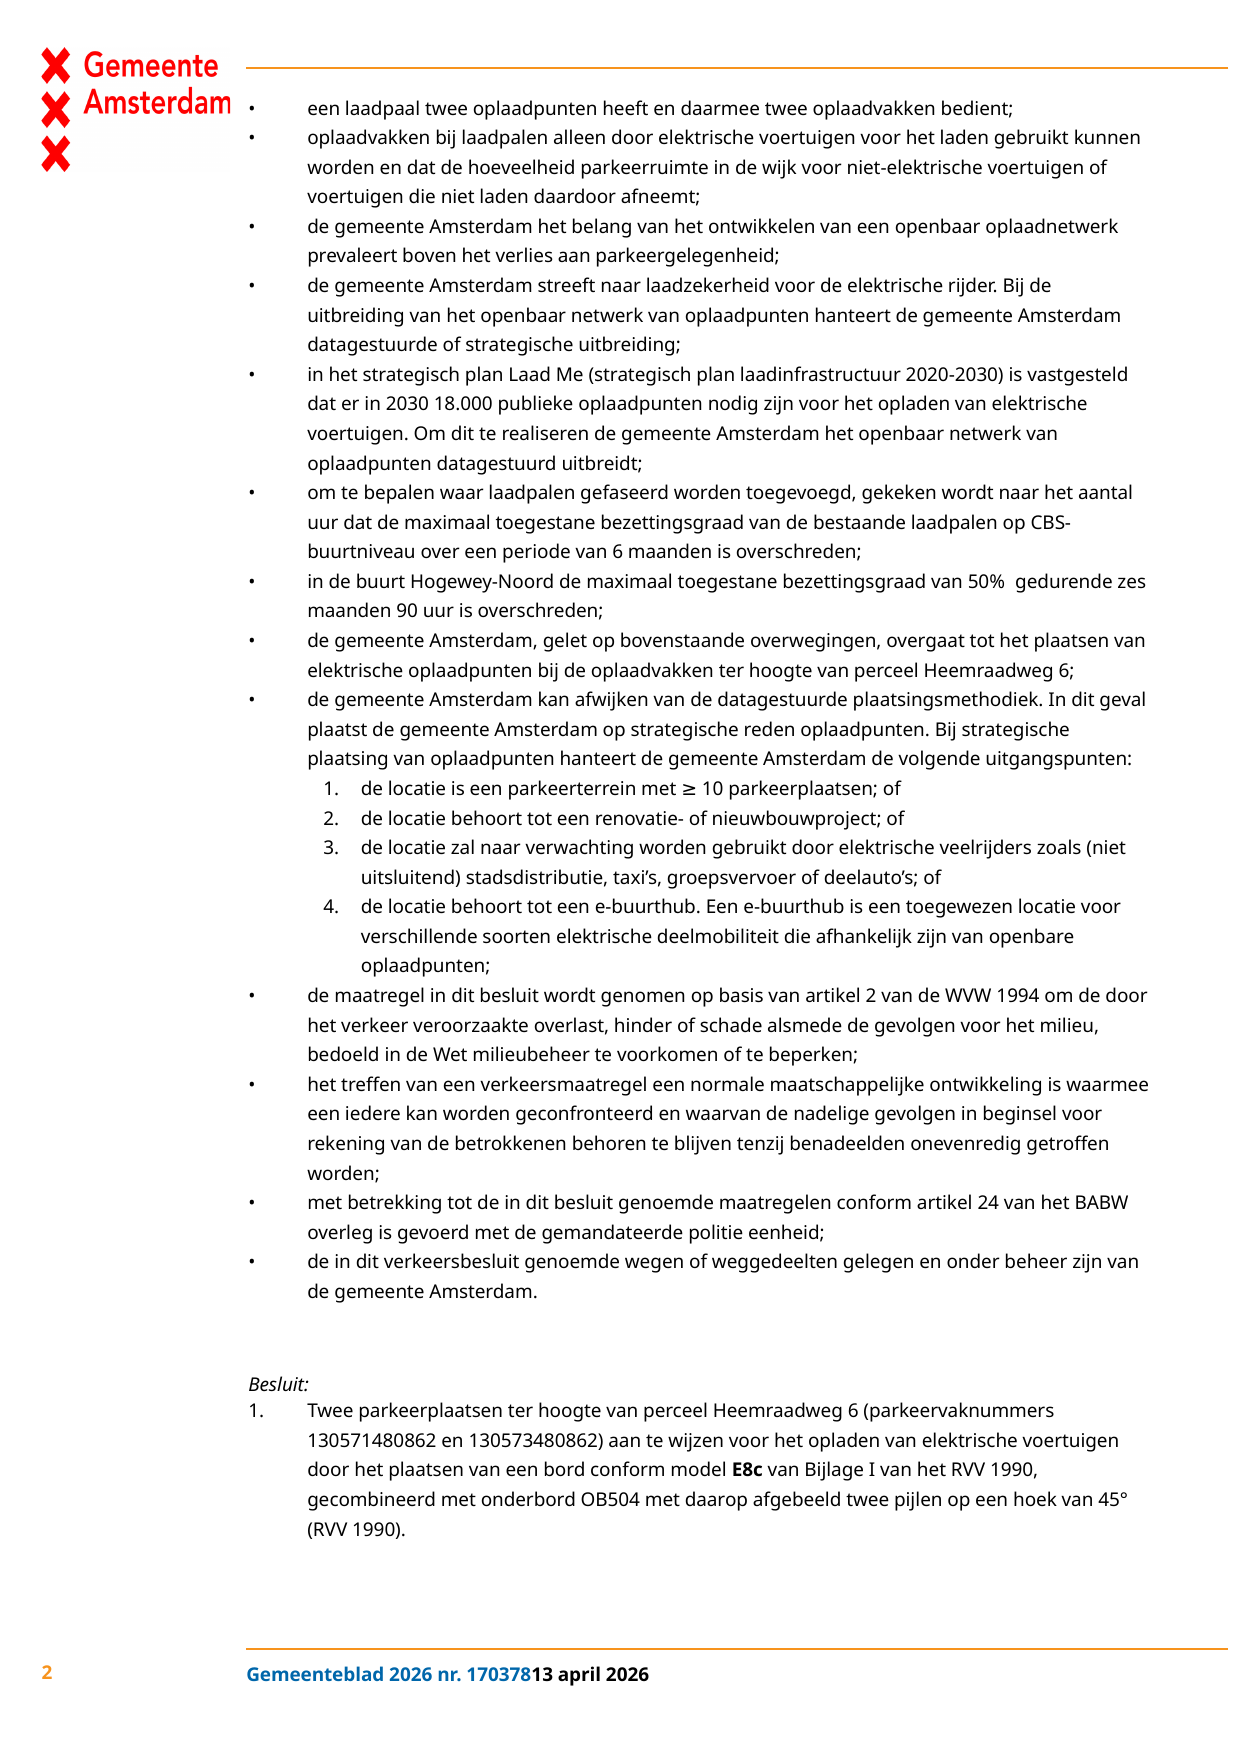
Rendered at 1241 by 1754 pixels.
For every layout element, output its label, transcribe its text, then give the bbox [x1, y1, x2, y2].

list Twee parkeerplaatsen ter hoogte van perceel Heemraadweg 6 (parkeervaknummers 130571480862 en 130573480862) aan te wijzen voor het opladen van elektrische voertuigen door het plaatsen van een bord conform model E8c van Bijlage I van het RVV 1990, gecombineerd met onderbord OB504 met daarop afgebeeld twee pijlen op een hoek van 45° (RVV 1990). [248, 1397, 1152, 1541]
list de gemeente Amsterdam kan afwijken van de datagestuurde plaatsingsmethodiek. In dit geval plaatst de gemeente Amsterdam op strategische reden oplaadpunten. Bij strategische plaatsing van oplaadpunten hanteert de gemeente Amsterdam de volgende uitgangspunten: [248, 686, 1152, 771]
list om te bepalen waar laadpalen gefaseerd worden toegevoegd, gekeken wordt naar het aantal uur dat de maximaal toegestane bezettingsgraad van de bestaande laadpalen op CBS-buurtniveau over een periode van 6 maanden is overschreden; [248, 479, 1152, 564]
list de gemeente Amsterdam, gelet op bovenstaande overwegingen, overgaat tot het plaatsen van elektrische oplaadpunten bij de oplaadvakken ter hoogte van perceel Heemraadweg 6; [248, 627, 1152, 683]
list de locatie behoort tot een renovatie- of nieuwbouwproject; of [323, 805, 1152, 831]
list de maatregel in dit besluit wordt genomen op basis van artikel 2 van de WVW 1994 om de door het verkeer veroorzaakte overlast, hinder of schade alsmede de gevolgen voor het milieu, bedoeld in de Wet milieubeheer te voorkomen of te beperken; [248, 982, 1152, 1067]
picture [41, 47, 231, 172]
list een laadpaal twee oplaadpunten heeft en daarmee twee oplaadvakken bedient; [248, 95, 1152, 121]
list de locatie zal naar verwachting worden gebruikt door elektrische veelrijders zoals (niet uitsluitend) stadsdistributie, taxi’s, groepsvervoer of deelauto’s; of [323, 834, 1152, 890]
list in het strategisch plan Laad Me (strategisch plan laadinfrastructuur 2020-2030) is vastgesteld dat er in 2030 18.000 publieke oplaadpunten nodig zijn voor het opladen van elektrische voertuigen. Om dit te realiseren de gemeente Amsterdam het openbaar netwerk van oplaadpunten datagestuurd uitbreidt; [248, 361, 1152, 476]
list de in dit verkeersbesluit genoemde wegen of weggedeelten gelegen en onder beheer zijn van de gemeente Amsterdam. [248, 1248, 1152, 1304]
list oplaadvakken bij laadpalen alleen door elektrische voertuigen voor het laden gebruikt kunnen worden en dat de hoeveelheid parkeerruimte in de wijk voor niet-elektrische voertuigen of voertuigen die niet laden daardoor afneemt; [248, 124, 1152, 209]
list in de buurt Hogewey-Noord de maximaal toegestane bezettingsgraad van 50% gedurende zes maanden 90 uur is overschreden; [248, 568, 1152, 623]
list met betrekking tot de in dit besluit genoemde maatregelen conform artikel 24 van het BABW overleg is gevoerd met de gemandateerde politie eenheid; [248, 1189, 1152, 1245]
list de gemeente Amsterdam het belang van het ontwikkelen van een openbaar oplaadnetwerk prevaleert boven het verlies aan parkeergelegenheid; [248, 213, 1152, 268]
text Besluit: [248, 1372, 1152, 1397]
list de locatie is een parkeerterrein met ≥ 10 parkeerplaatsen; of [323, 775, 1152, 801]
list de gemeente Amsterdam streeft naar laadzekerheid voor de elektrische rijder. Bij de uitbreiding van het openbaar netwerk van oplaadpunten hanteert de gemeente Amsterdam datagestuurde of strategische uitbreiding; [248, 272, 1152, 357]
list de locatie behoort tot een e-buurthub. Een e-buurthub is een toegewezen locatie voor verschillende soorten elektrische deelmobiliteit die afhankelijk zijn van openbare oplaadpunten; [323, 893, 1152, 978]
list het treffen van een verkeersmaatregel een normale maatschappelijke ontwikkeling is waarmee een iedere kan worden geconfronteerd en waarvan de nadelige gevolgen in beginsel voor rekening van de betrokkenen behoren te blijven tenzij benadeelden onevenredig getroffen worden; [248, 1071, 1152, 1186]
